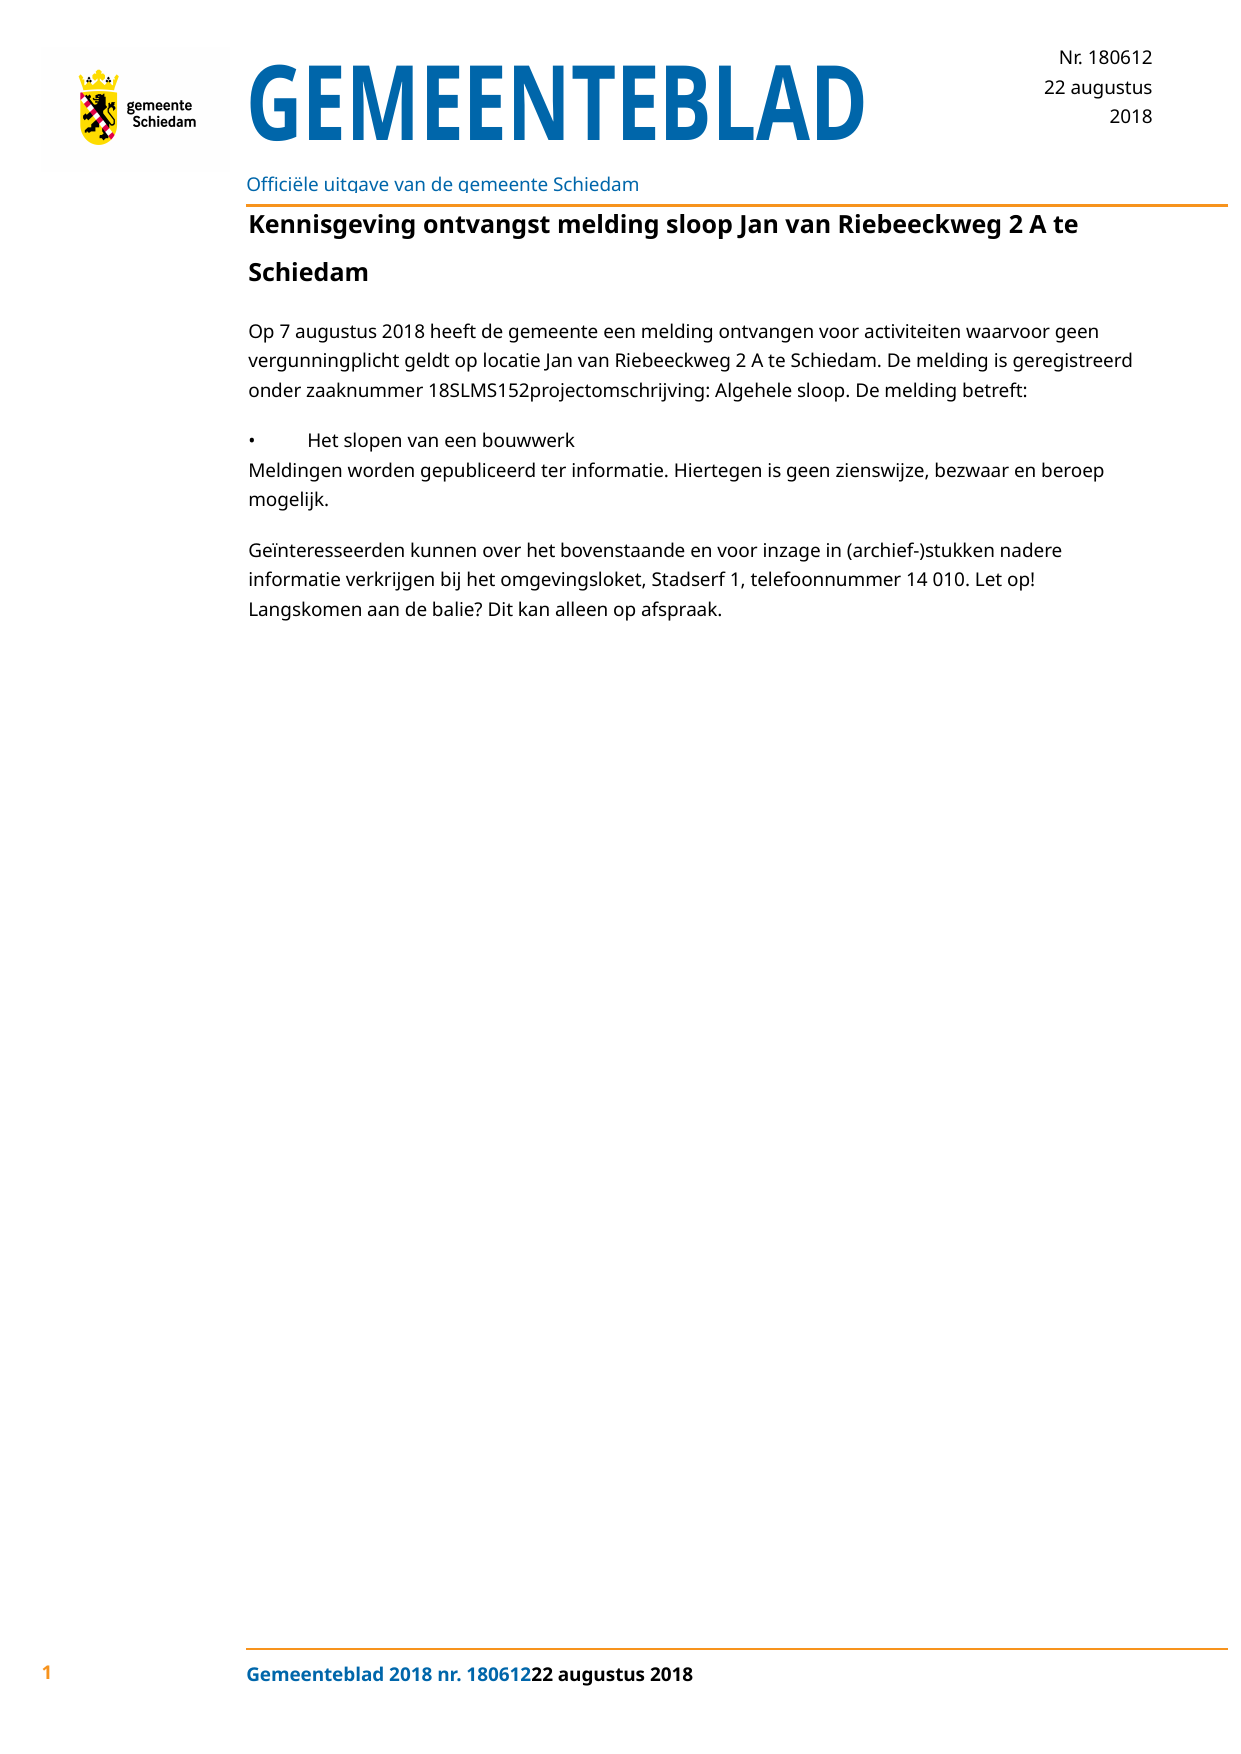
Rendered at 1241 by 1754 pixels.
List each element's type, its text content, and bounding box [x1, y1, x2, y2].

list Het slopen van een bouwwerk [248, 427, 1152, 453]
picture [41, 47, 231, 172]
text Op 7 augustus 2018 heeft de gemeente een melding ontvangen voor activiteiten waarvoor geen vergunningplicht geldt op locatie Jan van Riebeeckweg 2 A te Schiedam. De melding is geregistreerd onder zaaknummer 18SLMS152projectomschrijving: Algehele sloop. De melding betreft: [248, 318, 1152, 403]
text Meldingen worden gepubliceerd ter informatie. Hiertegen is geen zienswijze, bezwaar en beroep mogelijk. [248, 457, 1152, 512]
text Geïnteresseerden kunnen over het bovenstaande en voor inzage in (archief-)stukken nadere informatie verkrijgen bij het omgevingsloket, Stadserf 1, telefoonnummer 14 010. Let op! Langskomen aan de balie? Dit kan alleen op afspraak. [248, 537, 1152, 622]
text Kennisgeving ontvangst melding sloop Jan van Riebeeckweg 2 A te Schiedam [248, 207, 1152, 288]
